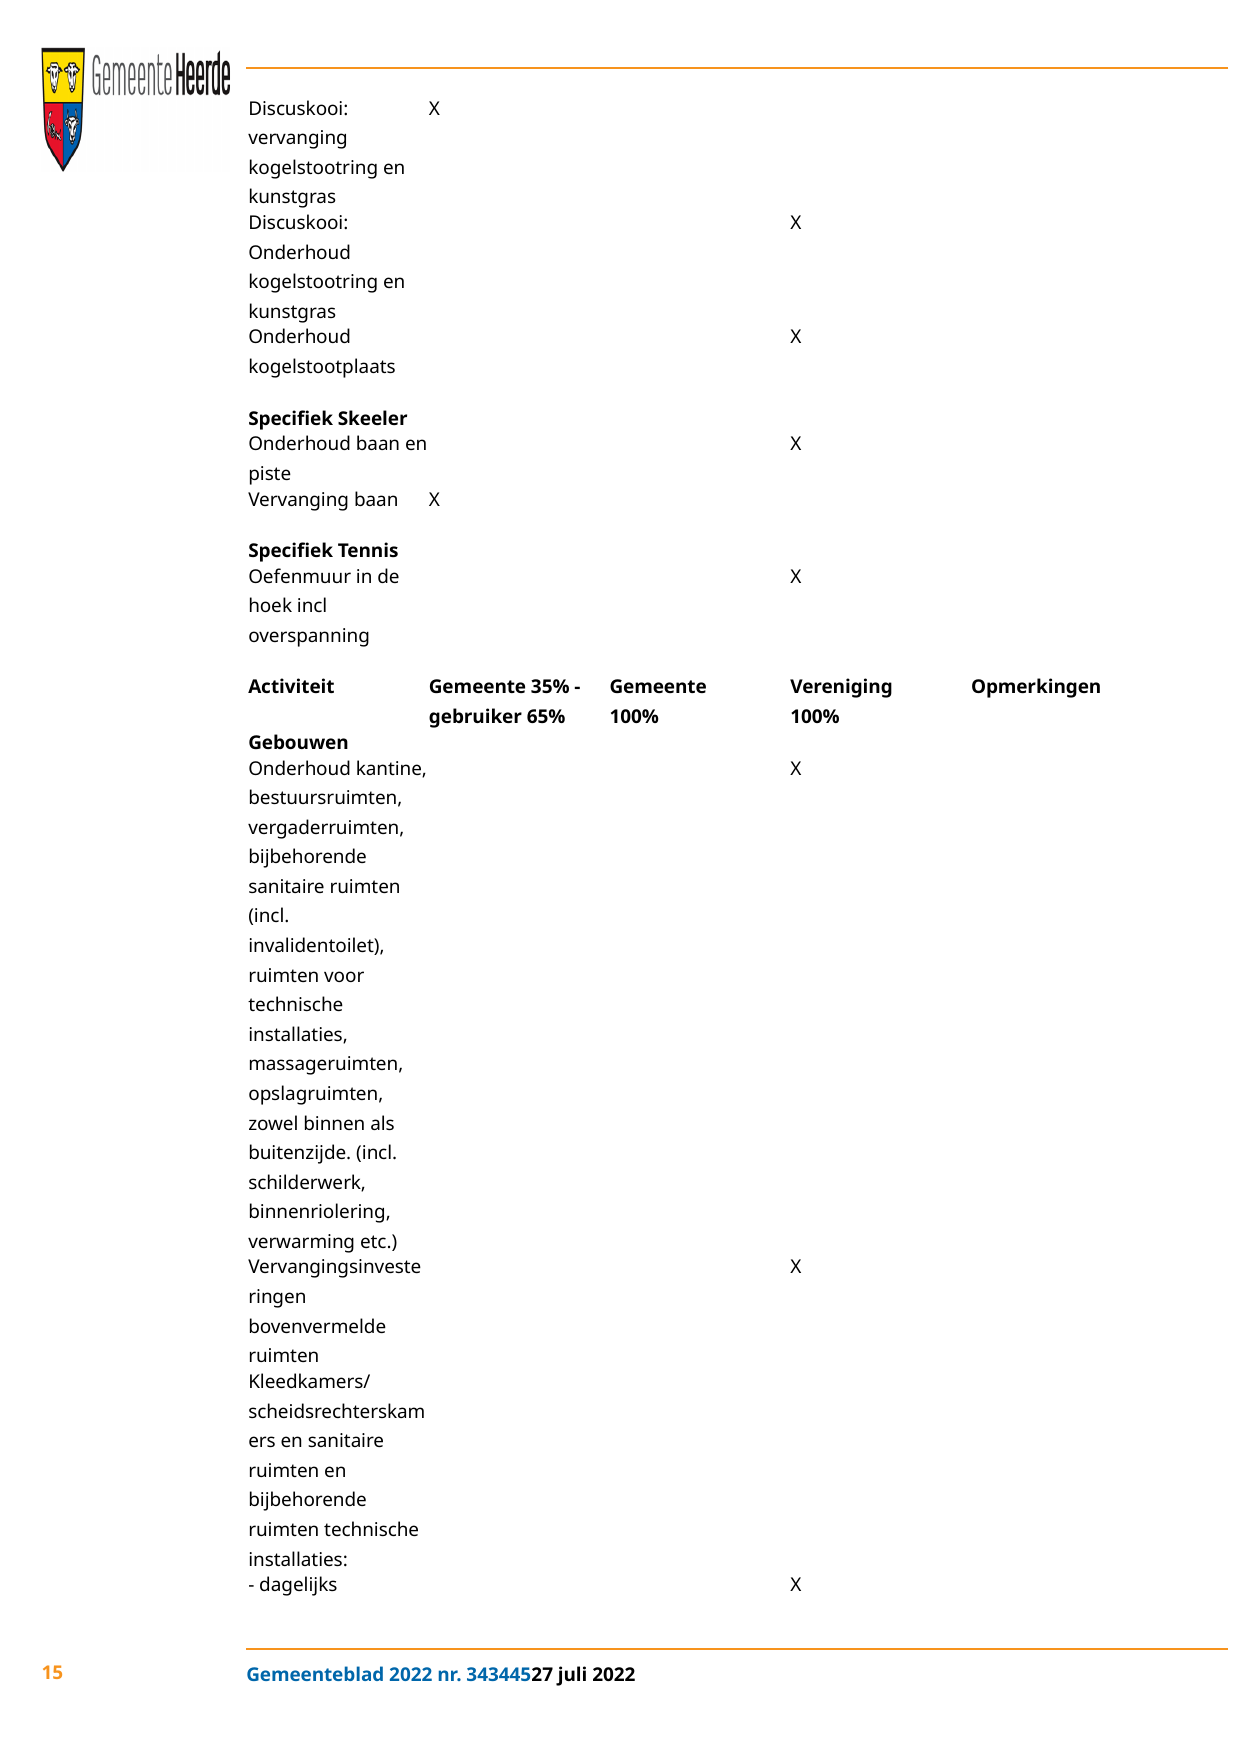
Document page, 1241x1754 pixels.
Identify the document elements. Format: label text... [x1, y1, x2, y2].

table_cell Opmerkingen [971, 674, 1152, 729]
table_cell [429, 755, 609, 1254]
table_cell X [790, 431, 971, 486]
table_cell [971, 729, 1152, 755]
table_cell [429, 405, 609, 431]
table_cell [790, 379, 971, 405]
table_cell [609, 755, 790, 1254]
table_cell [609, 512, 790, 537]
table_cell [971, 537, 1152, 563]
table_cell [609, 95, 790, 209]
table_cell X [790, 1254, 971, 1368]
table_cell [790, 486, 971, 512]
table_cell Vervangingsinvesteringen bovenvermelde ruimten [248, 1254, 429, 1368]
table_cell [609, 379, 790, 405]
table_cell Discuskooi: vervanging kogelstootring en kunstgras [248, 95, 429, 209]
table_cell [971, 486, 1152, 512]
table_cell [609, 209, 790, 324]
table_cell [429, 209, 609, 324]
table_cell [609, 563, 790, 648]
table_cell [609, 1571, 790, 1597]
table_cell Onderhoud kogelstootplaats [248, 324, 429, 379]
table_cell [971, 209, 1152, 324]
table_cell [971, 405, 1152, 431]
table_cell X [790, 324, 971, 379]
table_cell [971, 324, 1152, 379]
table_cell Kleedkamers/scheidsrechterskamers en sanitaire ruimten en bijbehorende ruimten technische installaties: [248, 1368, 429, 1571]
table_cell [790, 95, 971, 209]
table_cell [971, 379, 1152, 405]
table_cell Gemeente 100% [609, 674, 790, 729]
table_cell [609, 729, 790, 755]
table_cell Specifiek Skeeler [248, 405, 429, 431]
table_cell [429, 563, 609, 648]
table_cell [971, 95, 1152, 209]
table_cell [609, 324, 790, 379]
table_cell Specifiek Tennis [248, 537, 429, 563]
table_cell [429, 324, 609, 379]
table_cell [971, 512, 1152, 537]
table_cell X [790, 563, 971, 648]
table_cell X [790, 209, 971, 324]
table_cell [609, 431, 790, 486]
table_cell [971, 431, 1152, 486]
table_cell [248, 648, 429, 674]
table_cell X [790, 1571, 971, 1597]
table_cell [429, 379, 609, 405]
table_cell Vervanging baan [248, 486, 429, 512]
table_cell [429, 1368, 609, 1571]
table_cell Activiteit [248, 674, 429, 729]
picture [41, 47, 231, 172]
table_cell [971, 1368, 1152, 1571]
table_cell [429, 537, 609, 563]
table_cell Oefenmuur in de hoek incl overspanning [248, 563, 429, 648]
table_cell [609, 648, 790, 674]
table_cell [790, 648, 971, 674]
table_cell Gebouwen [248, 729, 429, 755]
table_cell [790, 729, 971, 755]
table_cell X [790, 755, 971, 1254]
table_cell [429, 1254, 609, 1368]
table_cell [971, 755, 1152, 1254]
table_cell [429, 512, 609, 537]
table_cell [790, 405, 971, 431]
table_cell [609, 405, 790, 431]
table_cell Gemeente 35% - gebruiker 65% [429, 674, 609, 729]
table_cell X [429, 95, 609, 209]
table_cell [429, 1571, 609, 1597]
table_cell [971, 1571, 1152, 1597]
table_cell [248, 512, 429, 537]
table_cell Onderhoud baan en piste [248, 431, 429, 486]
table_cell [248, 379, 429, 405]
table_cell [429, 729, 609, 755]
table_cell X [429, 486, 609, 512]
table_cell [971, 563, 1152, 648]
table_cell [790, 512, 971, 537]
table_cell [609, 537, 790, 563]
table_cell - dagelijks [248, 1571, 429, 1597]
table_cell [971, 648, 1152, 674]
table_cell [971, 1254, 1152, 1368]
table_cell Discuskooi: Onderhoud kogelstootring en kunstgras [248, 209, 429, 324]
table_cell [790, 1368, 971, 1571]
table_cell [429, 431, 609, 486]
table_cell [609, 486, 790, 512]
table_cell [429, 648, 609, 674]
table_cell Onderhoud kantine, bestuursruimten, vergaderruimten, bijbehorende sanitaire ruimten (incl. invalidentoilet), ruimten voor technische installaties, massageruimten, opslagruimten, zowel binnen als buitenzijde. (incl. schilderwerk, binnenriolering, verwarming etc.) [248, 755, 429, 1254]
table_cell [609, 1368, 790, 1571]
table_cell [790, 537, 971, 563]
table_cell Vereniging 100% [790, 674, 971, 729]
table_cell [609, 1254, 790, 1368]
